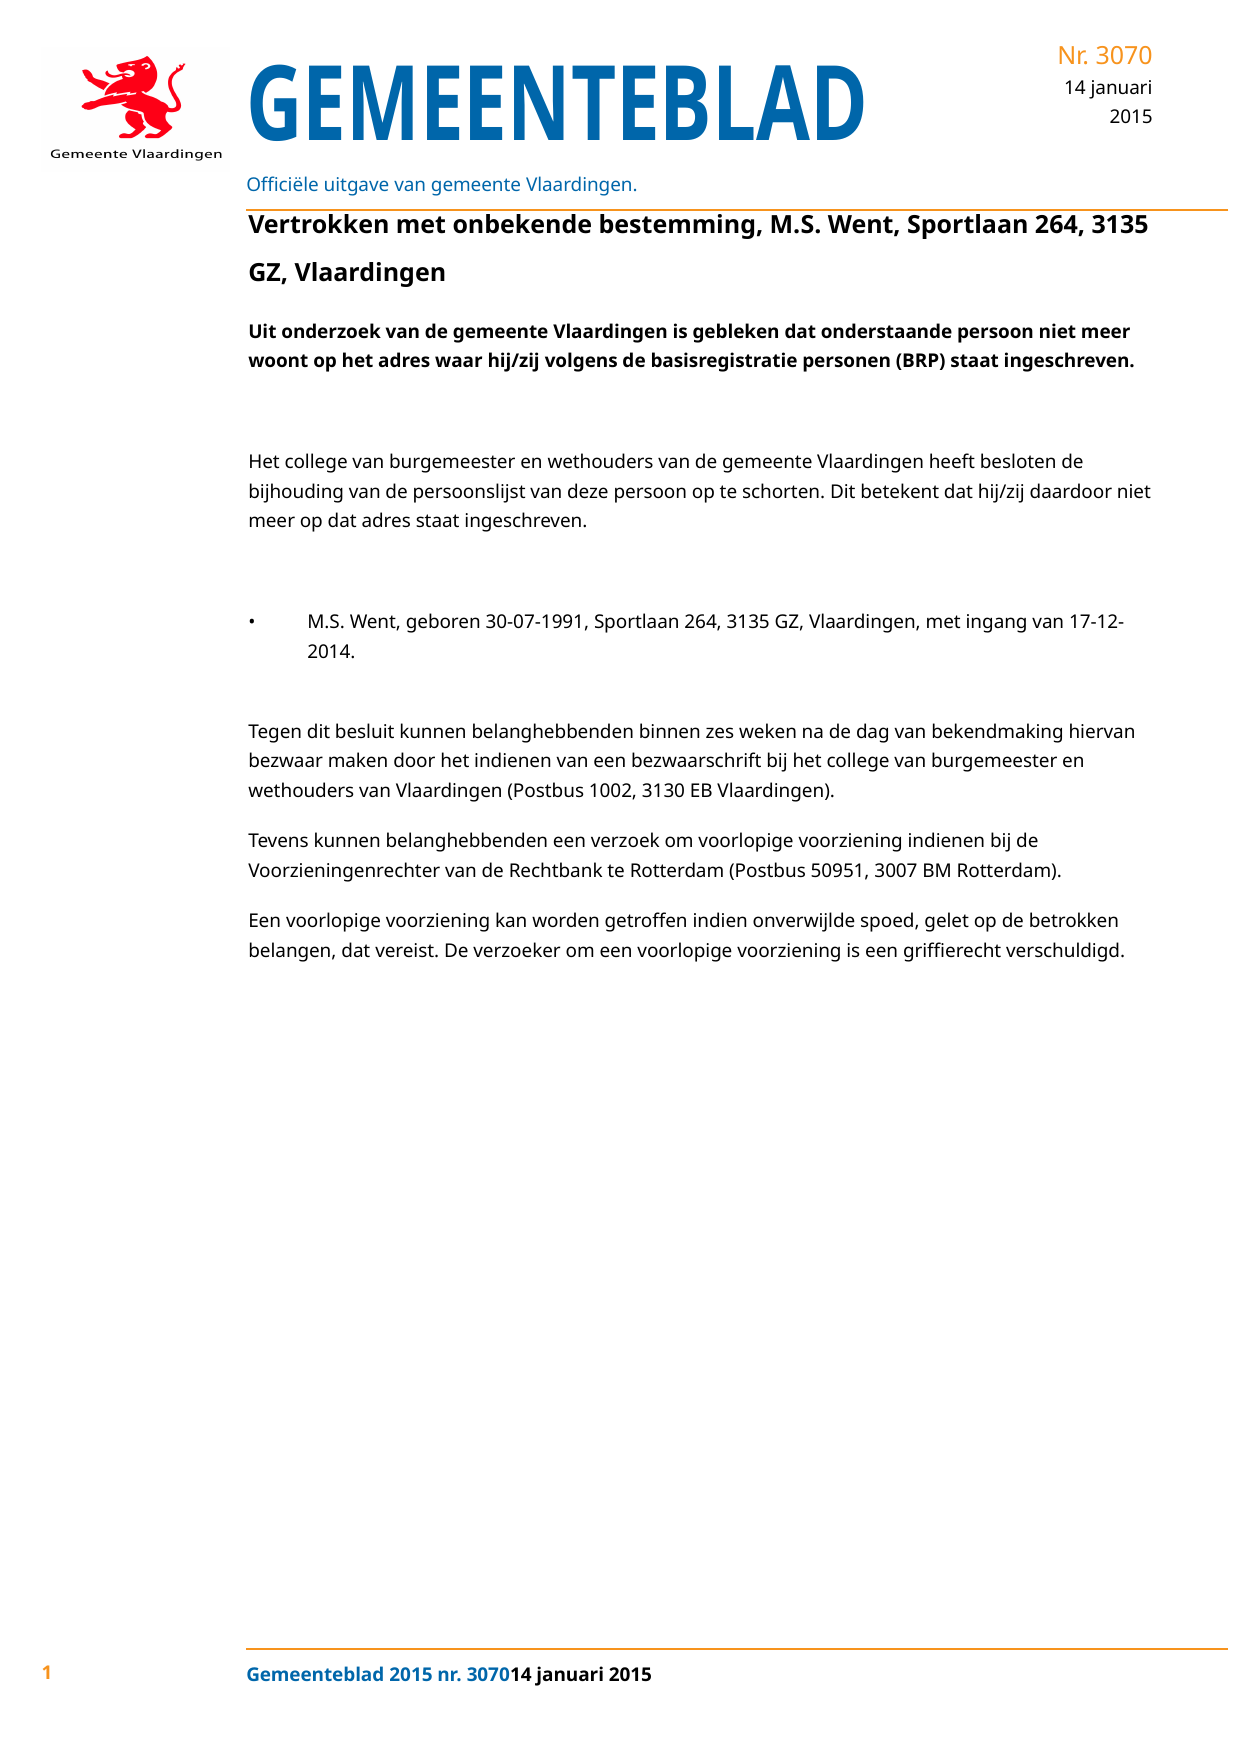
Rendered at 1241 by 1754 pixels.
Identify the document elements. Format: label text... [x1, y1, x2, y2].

list M.S. Went, geboren 30-07-1991, Sportlaan 264, 3135 GZ, Vlaardingen, met ingang van 17-12-2014. [248, 608, 1152, 664]
text Vertrokken met onbekende bestemming, M.S. Went, Sportlaan 264, 3135 GZ, Vlaardingen [248, 211, 1152, 288]
text Het college van burgemeester en wethouders van de gemeente Vlaardingen heeft besloten de bijhouding van de persoonslijst van deze persoon op te schorten. Dit betekent dat hij/zij daardoor niet meer op dat adres staat ingeschreven. [248, 448, 1152, 533]
text Tegen dit besluit kunnen belanghebbenden binnen zes weken na de dag van bekendmaking hiervan bezwaar maken door het indienen van een bezwaarschrift bij het college van burgemeester en wethouders van Vlaardingen (Postbus 1002, 3130 EB Vlaardingen). [248, 718, 1152, 803]
text Uit onderzoek van de gemeente Vlaardingen is gebleken dat onderstaande persoon niet meer woont op het adres waar hij/zij volgens de basisregistratie personen (BRP) staat ingeschreven. [248, 318, 1152, 373]
text Tevens kunnen belanghebbenden een verzoek om voorlopige voorziening indienen bij de Voorzieningenrechter van de Rechtbank te Rotterdam (Postbus 50951, 3007 BM Rotterdam). [248, 827, 1152, 883]
text Een voorlopige voorziening kan worden getroffen indien onverwijlde spoed, gelet op de betrokken belangen, dat vereist. De verzoeker om een voorlopige voorziening is een griffierecht verschuldigd. [248, 907, 1152, 963]
picture [41, 47, 231, 172]
